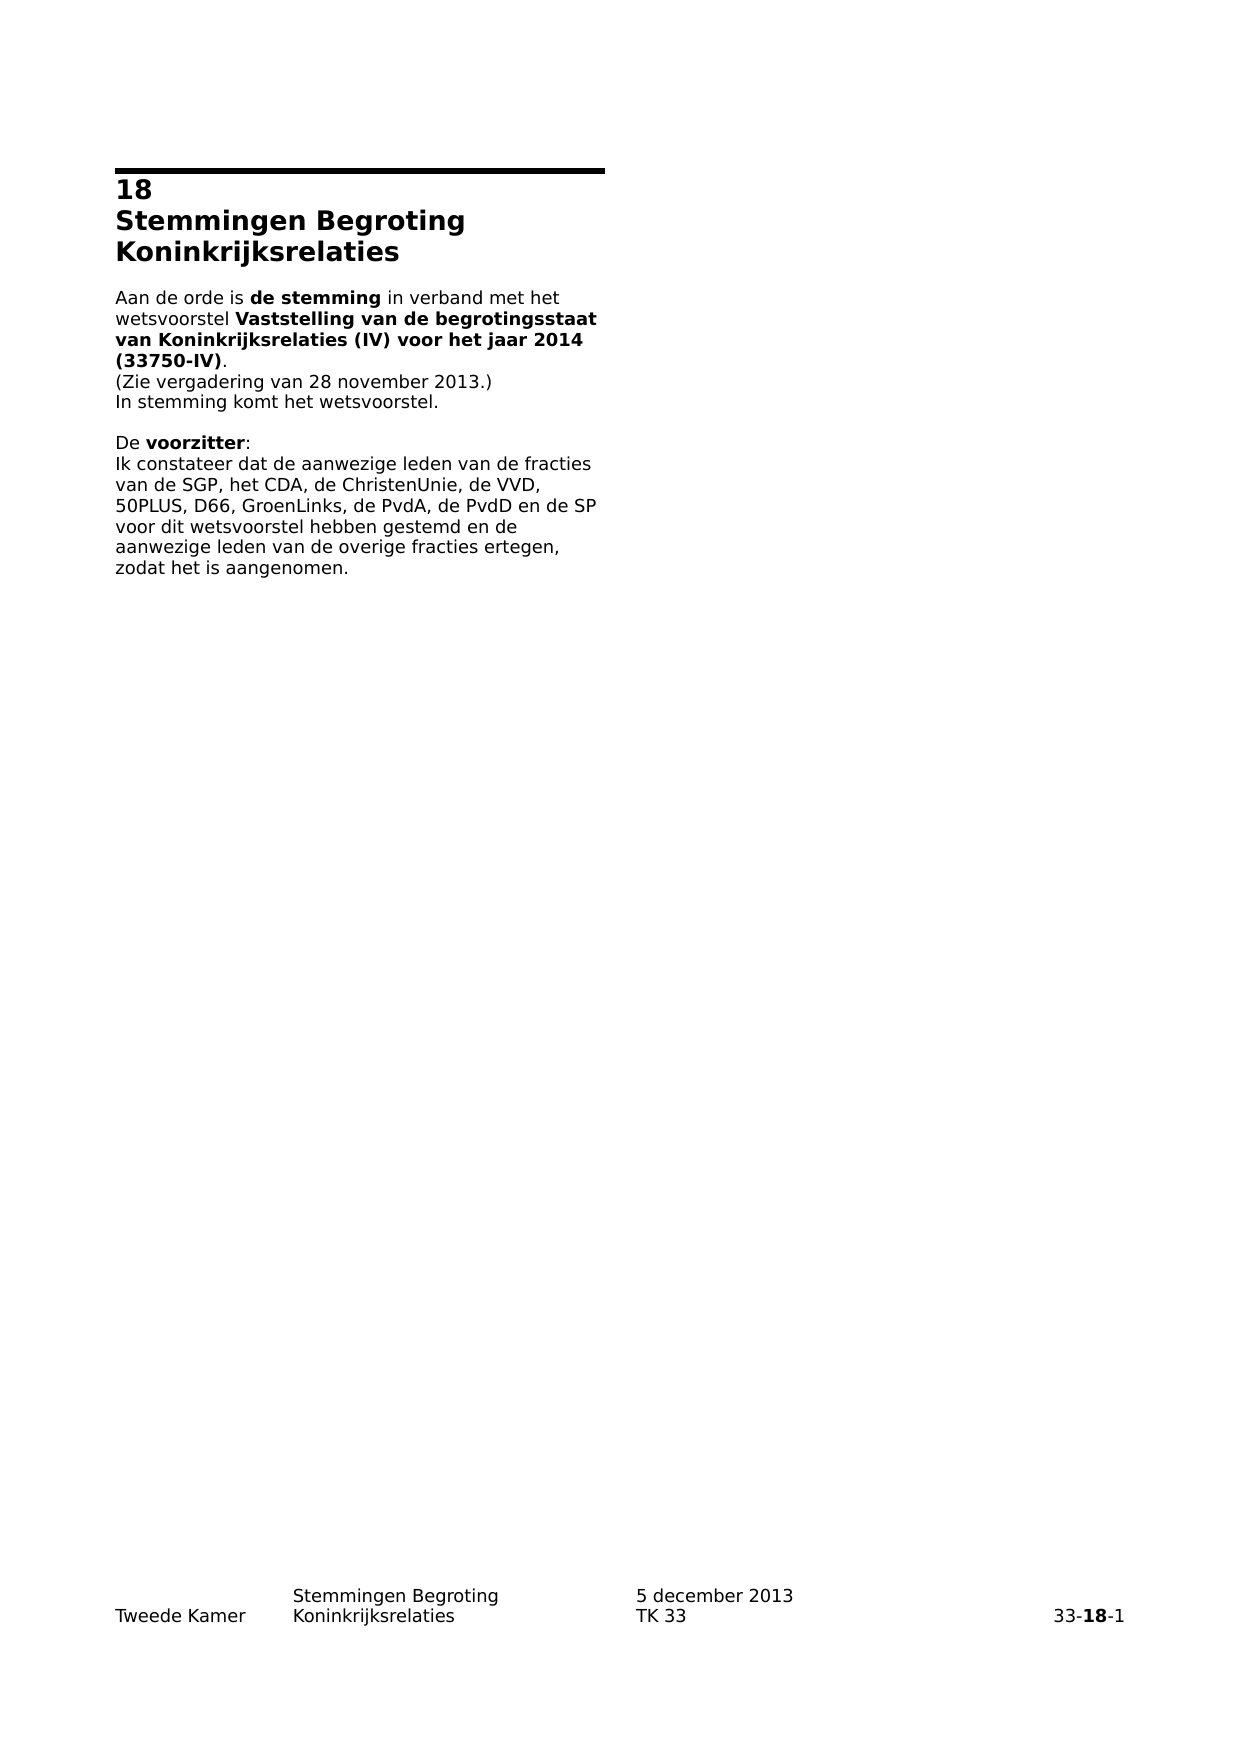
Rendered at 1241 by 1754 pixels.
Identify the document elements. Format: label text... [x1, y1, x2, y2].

text Ik constateer dat de aanwezige leden van de fracties van de SGP, het CDA, de ChristenUnie, de VVD, 50PLUS, D66, GroenLinks, de PvdA, de PvdD en de SP voor dit wetsvoorstel hebben gestemd en de aanwezige leden van de overige fracties ertegen, zodat het is aangenomen. [115, 454, 605, 579]
text In stemming komt het wetsvoorstel. [115, 392, 605, 413]
title 18 Stemmingen Begroting Koninkrijksrelaties [115, 174, 605, 268]
text Aan de orde is de stemming in verband met het wetsvoorstel Vaststelling van de begrotingsstaat van Koninkrijksrelaties (IV) voor het jaar 2014 (33750-IV). [115, 288, 605, 371]
text De voorzitter: [115, 433, 605, 454]
text (Zie vergadering van 28 november 2013.) [115, 371, 605, 392]
